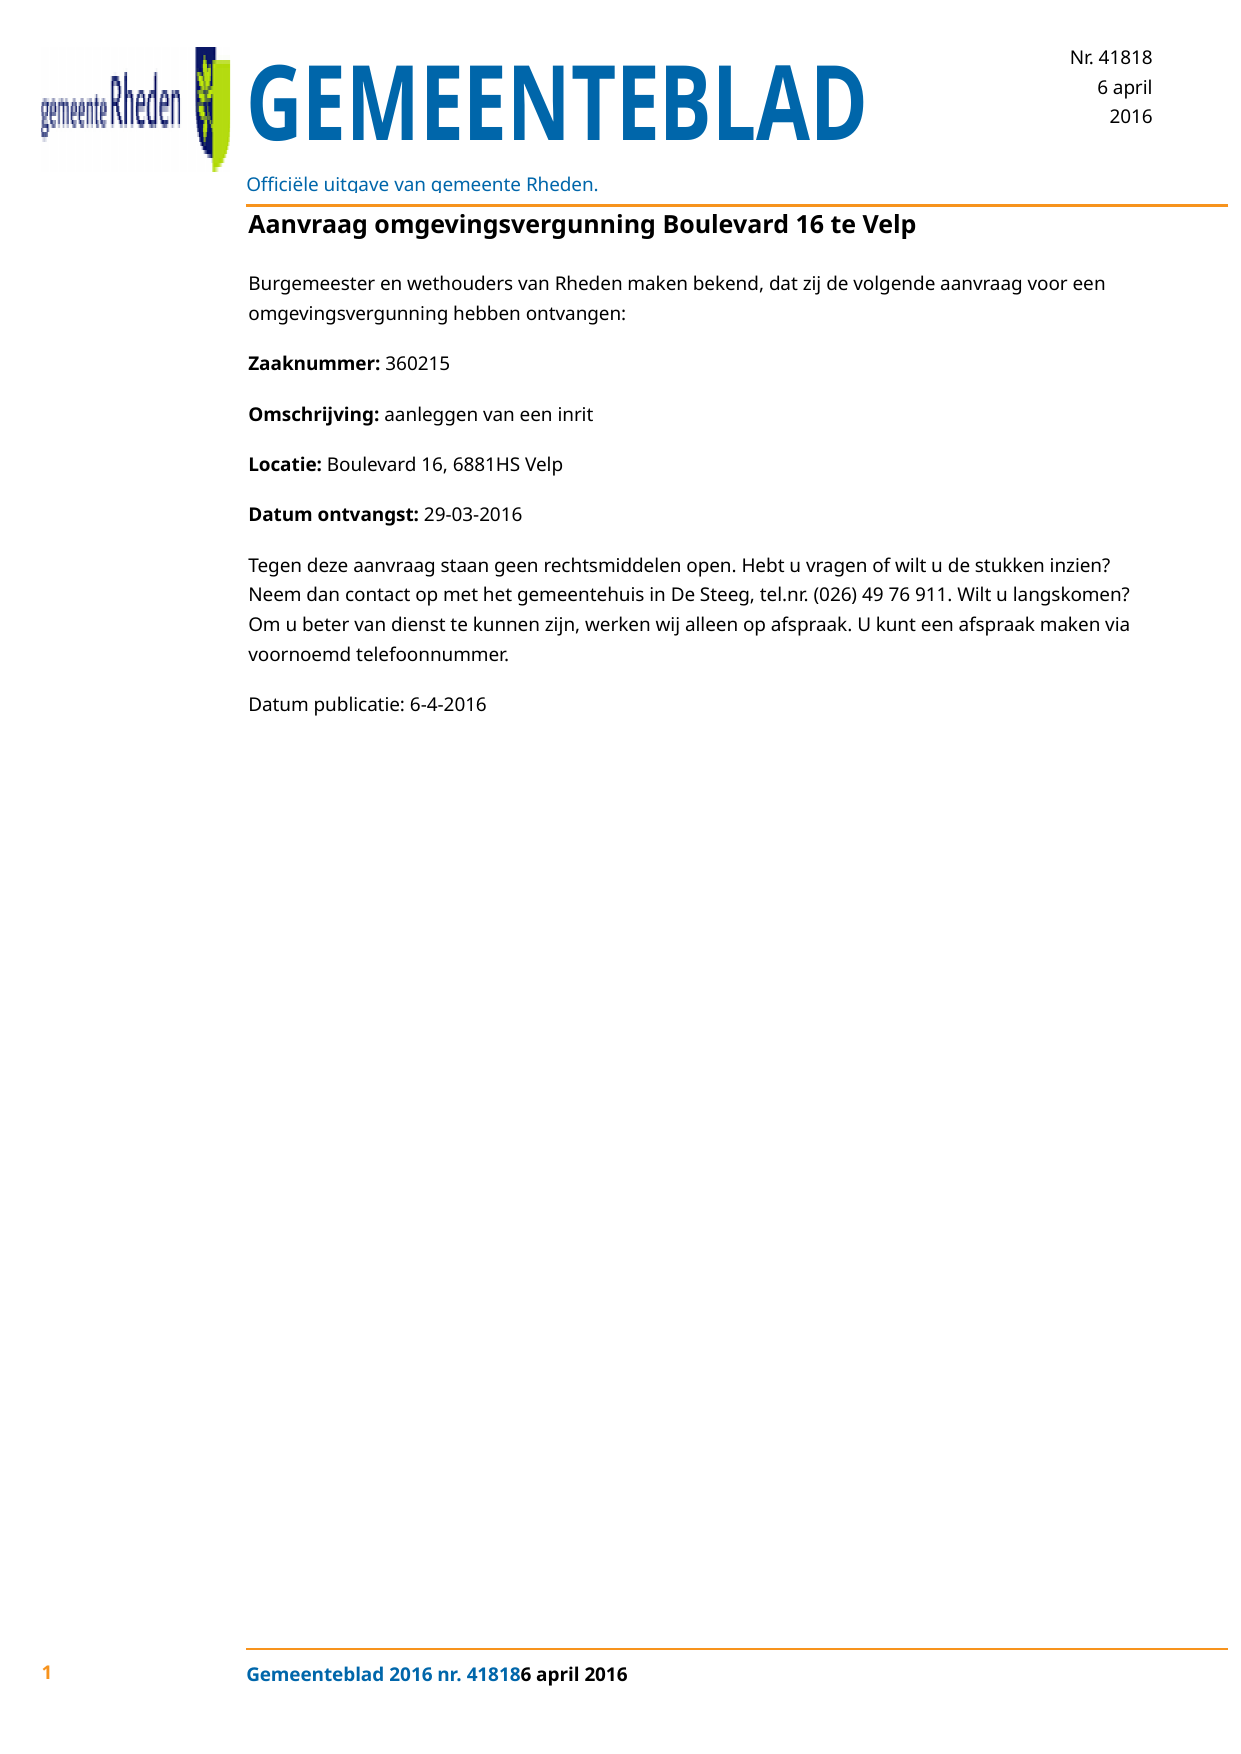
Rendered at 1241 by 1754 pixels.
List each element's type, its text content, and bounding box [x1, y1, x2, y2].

text Omschrijving: aanleggen van een inrit [248, 401, 1152, 426]
text Zaaknummer: 360215 [248, 350, 1152, 376]
text Locatie: Boulevard 16, 6881HS Velp [248, 451, 1152, 477]
text Datum ontvangst: 29-03-2016 [248, 502, 1152, 527]
picture [41, 47, 231, 172]
text Tegen deze aanvraag staan geen rechtsmiddelen open. Hebt u vragen of wilt u de stukken inzien? Neem dan contact op met het gemeentehuis in De Steeg, tel.nr. (026) 49 76 911. Wilt u langskomen? Om u beter van dienst te kunnen zijn, werken wij alleen op afspraak. U kunt een afspraak maken via voornoemd telefoonnummer. [248, 552, 1152, 666]
text Datum publicatie: 6-4-2016 [248, 691, 1152, 717]
text Burgemeester en wethouders van Rheden maken bekend, dat zij de volgende aanvraag voor een omgevingsvergunning hebben ontvangen: [248, 270, 1152, 326]
text Aanvraag omgevingsvergunning Boulevard 16 te Velp [248, 207, 1152, 241]
